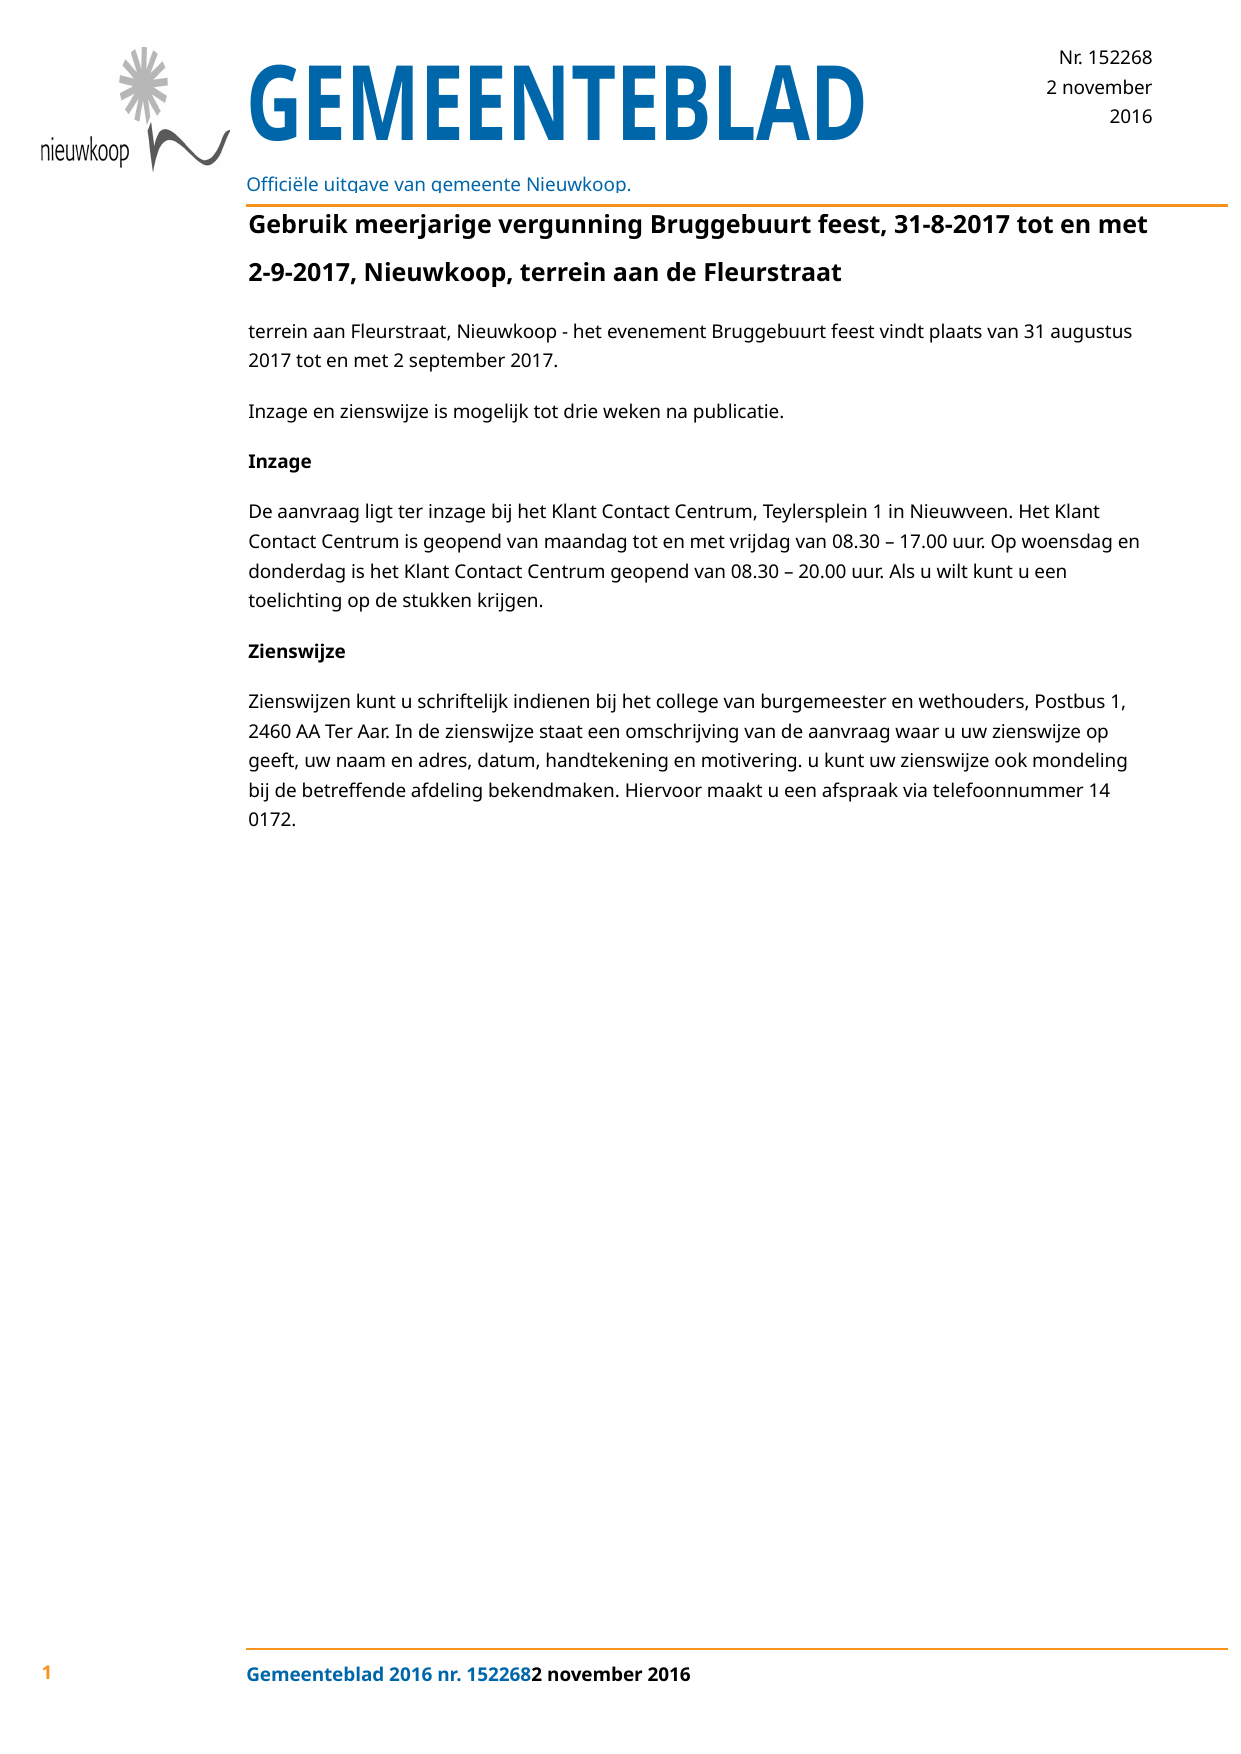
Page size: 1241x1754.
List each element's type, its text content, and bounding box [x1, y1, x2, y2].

text terrein aan Fleurstraat, Nieuwkoop - het evenement Bruggebuurt feest vindt plaats van 31 augustus 2017 tot en met 2 september 2017. [248, 318, 1152, 373]
text Zienswijzen kunt u schriftelijk indienen bij het college van burgemeester en wethouders, Postbus 1, 2460 AA Ter Aar. In de zienswijze staat een omschrijving van de aanvraag waar u uw zienswijze op geeft, uw naam en adres, datum, handtekening en motivering. u kunt uw zienswijze ook mondeling bij de betreffende afdeling bekendmaken. Hiervoor maakt u een afspraak via telefoonnummer 14 0172. [248, 688, 1152, 832]
text Gebruik meerjarige vergunning Bruggebuurt feest, 31-8-2017 tot en met 2-9-2017, Nieuwkoop, terrein aan de Fleurstraat [248, 207, 1152, 288]
text Zienswijze [248, 638, 1152, 664]
text Inzage [248, 448, 1152, 474]
text Inzage en zienswijze is mogelijk tot drie weken na publicatie. [248, 398, 1152, 424]
text De aanvraag ligt ter inzage bij het Klant Contact Centrum, Teylersplein 1 in Nieuwveen. Het Klant Contact Centrum is geopend van maandag tot en met vrijdag van 08.30 – 17.00 uur. Op woensdag en donderdag is het Klant Contact Centrum geopend van 08.30 – 20.00 uur. Als u wilt kunt u een toelichting op de stukken krijgen. [248, 499, 1152, 613]
picture [41, 47, 231, 172]
